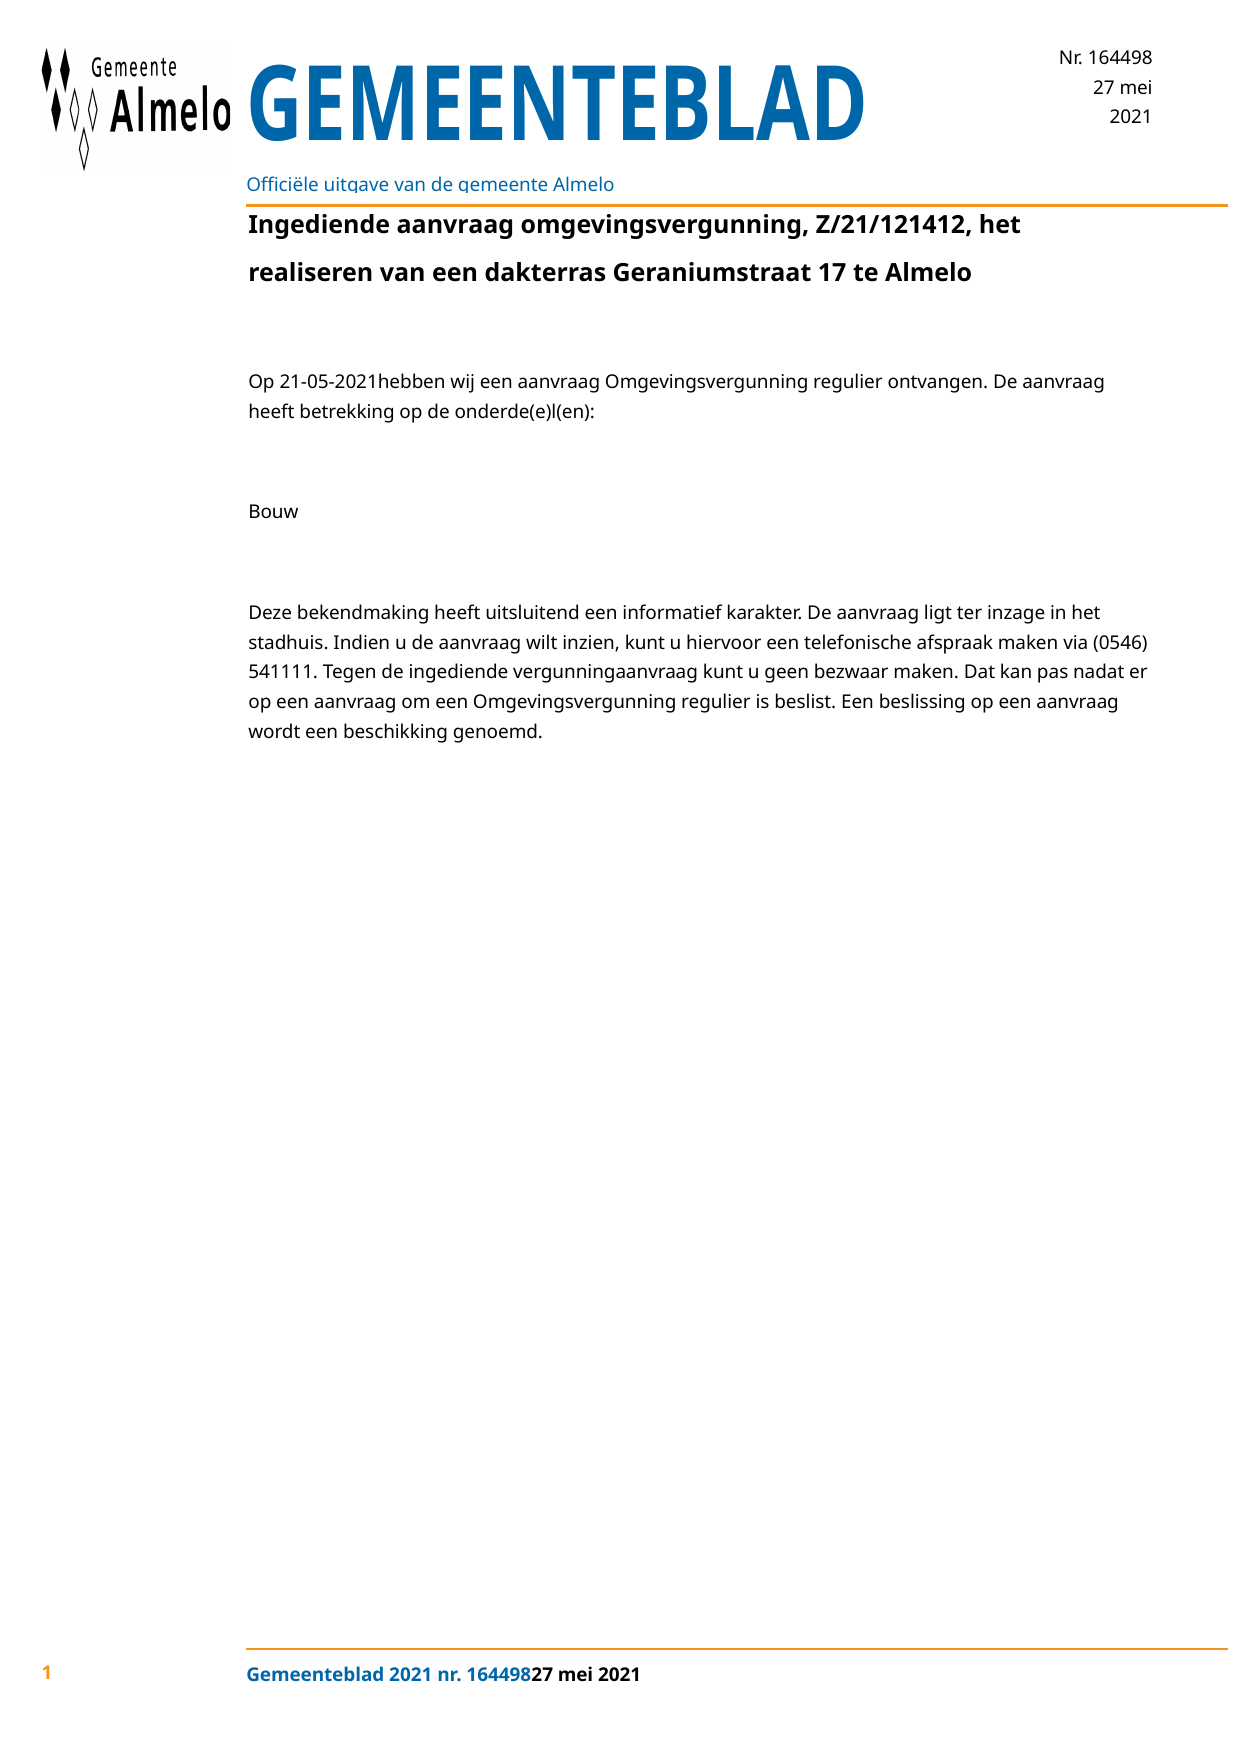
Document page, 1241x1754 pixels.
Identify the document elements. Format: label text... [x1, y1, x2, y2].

text Op 21-05-2021hebben wij een aanvraag Omgevingsvergunning regulier ontvangen. De aanvraag heeft betrekking op de onderde(e)l(en): [248, 368, 1152, 424]
picture [41, 47, 231, 172]
text Bouw [248, 499, 1152, 524]
text Deze bekendmaking heeft uitsluitend een informatief karakter. De aanvraag ligt ter inzage in het stadhuis. Indien u de aanvraag wilt inzien, kunt u hiervoor een telefonische afspraak maken via (0546) 541111. Tegen de ingediende vergunningaanvraag kunt u geen bezwaar maken. Dat kan pas nadat er op een aanvraag om een Omgevingsvergunning regulier is beslist. Een beslissing op een aanvraag wordt een beschikking genoemd. [248, 599, 1152, 744]
text Ingediende aanvraag omgevingsvergunning, Z/21/121412, het realiseren van een dakterras Geraniumstraat 17 te Almelo [248, 207, 1152, 288]
